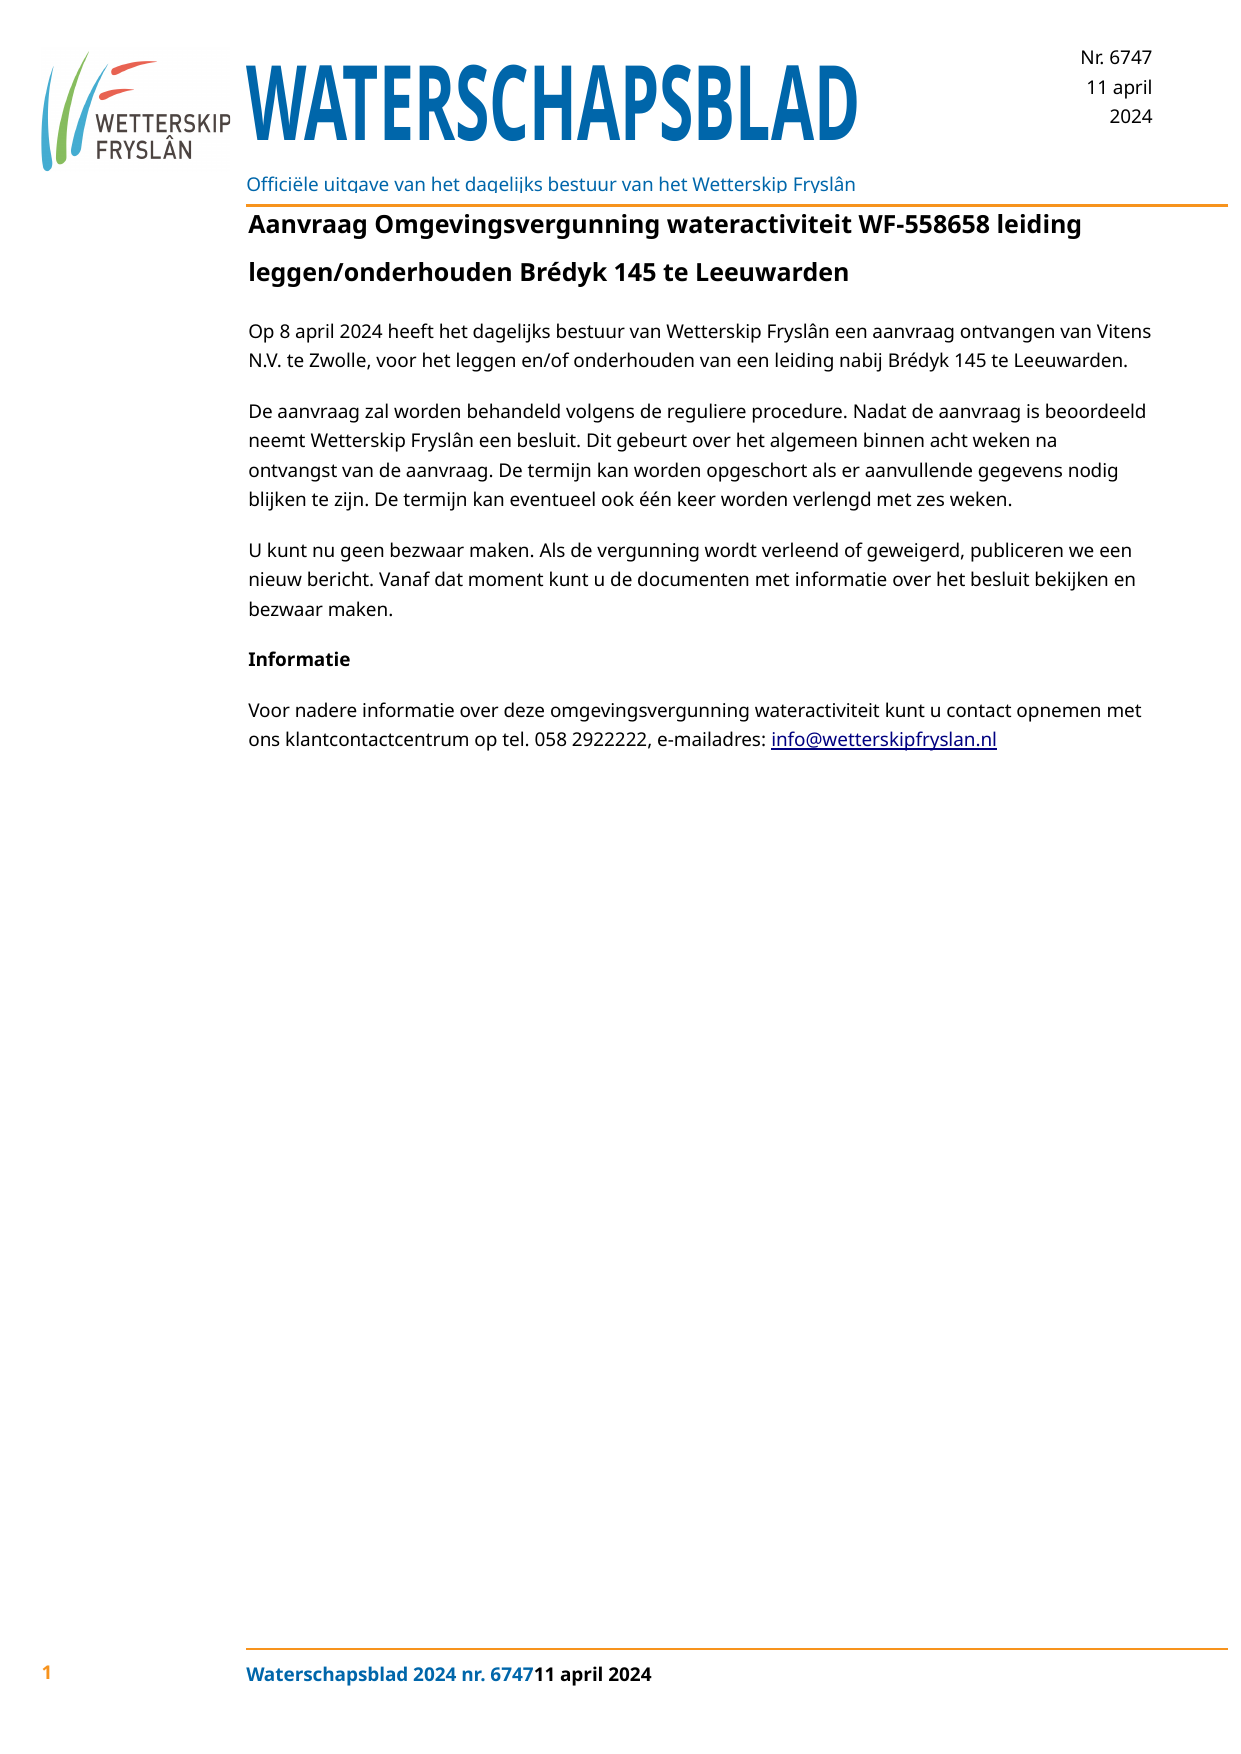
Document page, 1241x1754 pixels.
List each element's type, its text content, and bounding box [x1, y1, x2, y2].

text De aanvraag zal worden behandeld volgens de reguliere procedure. Nadat de aanvraag is beoordeeld neemt Wetterskip Fryslân een besluit. Dit gebeurt over het algemeen binnen acht weken na ontvangst van de aanvraag. De termijn kan worden opgeschort als er aanvullende gegevens nodig blijken te zijn. De termijn kan eventueel ook één keer worden verlengd met zes weken. [248, 398, 1152, 512]
text U kunt nu geen bezwaar maken. Als de vergunning wordt verleend of geweigerd, publiceren we een nieuw bericht. Vanaf dat moment kunt u de documenten met informatie over het besluit bekijken en bezwaar maken. [248, 537, 1152, 622]
text Voor nadere informatie over deze omgevingsvergunning wateractiviteit kunt u contact opnemen met ons klantcontactcentrum op tel. 058 2922222, e-mailadres: info@wetterskipfryslan.nl [248, 697, 1152, 752]
text Aanvraag Omgevingsvergunning wateractiviteit WF-558658 leiding leggen/onderhouden Brédyk 145 te Leeuwarden [248, 207, 1152, 288]
text Informatie [248, 647, 1152, 672]
picture [41, 47, 231, 172]
text Op 8 april 2024 heeft het dagelijks bestuur van Wetterskip Fryslân een aanvraag ontvangen van Vitens N.V. te Zwolle, voor het leggen en/of onderhouden van een leiding nabij Brédyk 145 te Leeuwarden. [248, 318, 1152, 373]
